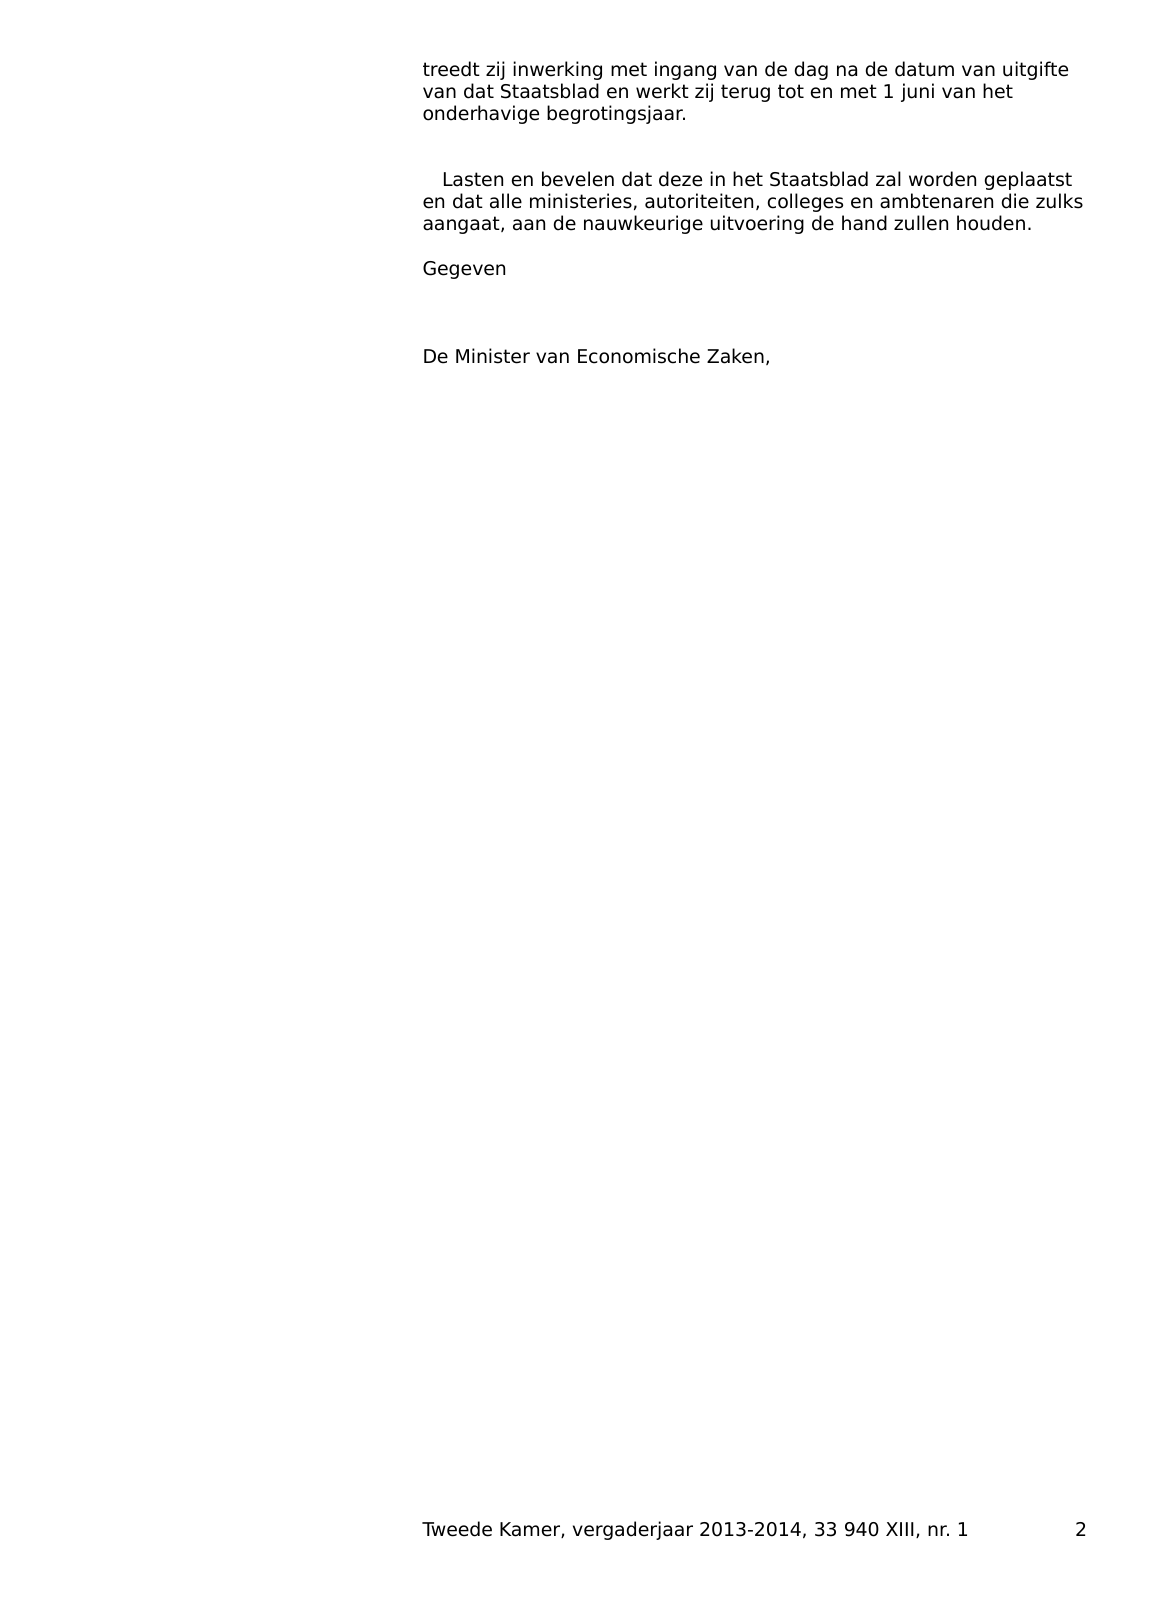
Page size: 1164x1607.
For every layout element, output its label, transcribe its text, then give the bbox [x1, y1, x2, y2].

text Gegeven [422, 257, 1087, 279]
text treedt zij inwerking met ingang van de dag na de datum van uitgifte van dat Staatsblad en werkt zij terug tot en met 1 juni van het onderhavige begrotingsjaar. [422, 59, 1087, 125]
text Lasten en bevelen dat deze in het Staatsblad zal worden geplaatst en dat alle ministeries, autoriteiten, colleges en ambtenaren die zulks aangaat, aan de nauwkeurige uitvoering de hand zullen houden. [422, 169, 1087, 235]
text De Minister van Economische Zaken, [422, 346, 1087, 368]
